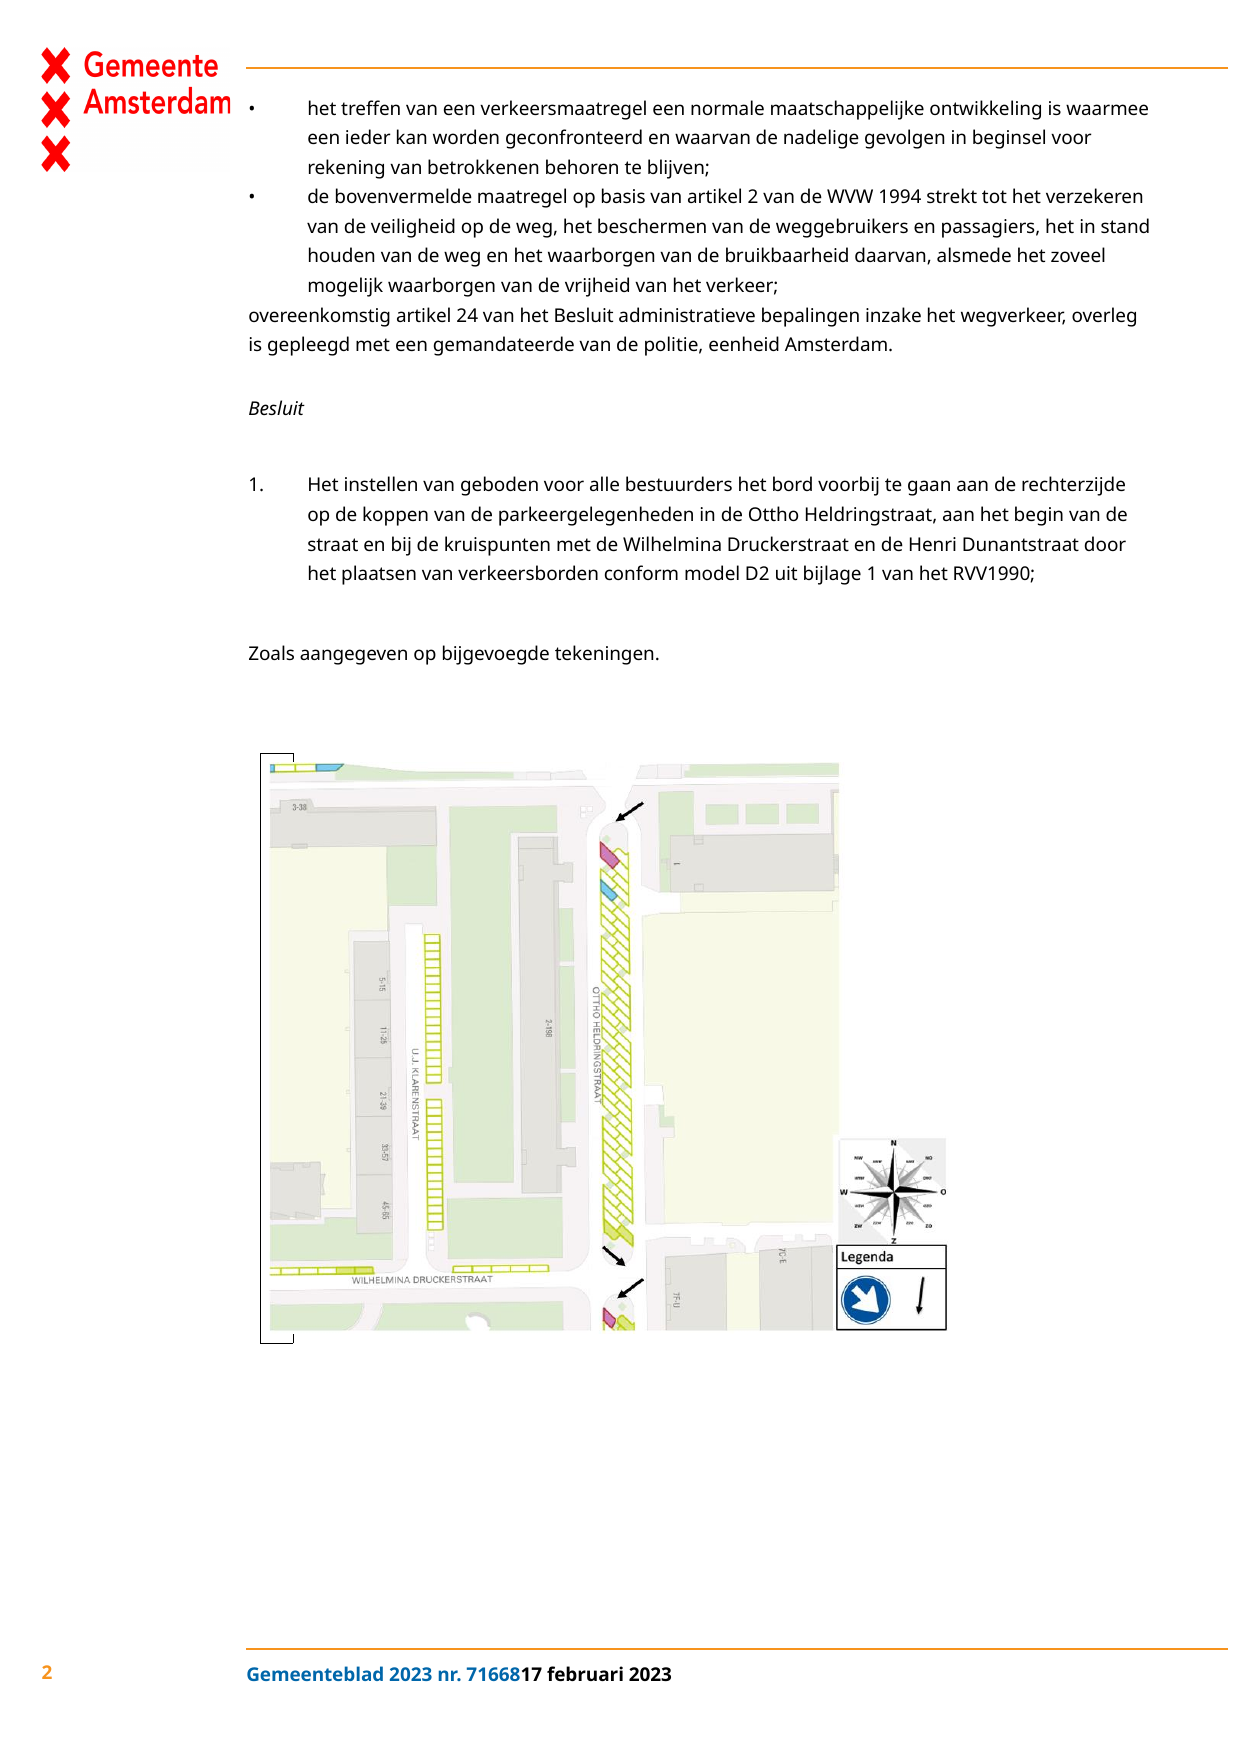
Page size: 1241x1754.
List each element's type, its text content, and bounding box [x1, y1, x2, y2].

text Zoals aangegeven op bijgevoegde tekeningen. [248, 640, 1152, 666]
text overeenkomstig artikel 24 van het Besluit administratieve bepalingen inzake het wegverkeer, overleg is gepleegd met een gemandateerde van de politie, eenheid Amsterdam. [248, 302, 1152, 357]
list de bovenvermelde maatregel op basis van artikel 2 van de WVW 1994 strekt tot het verzekeren van de veiligheid op de weg, het beschermen van de weggebruikers en passagiers, het in stand houden van de weg en het waarborgen van de bruikbaarheid daarvan, alsmede het zoveel mogelijk waarborgen van de vrijheid van het verkeer; [248, 183, 1152, 298]
text Besluit [248, 395, 1152, 421]
picture [41, 47, 231, 172]
list Het instellen van geboden voor alle bestuurders het bord voorbij te gaan aan de rechterzijde op de koppen van de parkeergelegenheden in de Ottho Heldringstraat, aan het begin van de straat en bij de kruispunten met de Wilhelmina Druckerstraat en de Henri Dunantstraat door het plaatsen van verkeersborden conform model D2 uit bijlage 1 van het RVV1990; [248, 472, 1152, 586]
list het treffen van een verkeersmaatregel een normale maatschappelijke ontwikkeling is waarmee een ieder kan worden geconfronteerd en waarvan de nadelige gevolgen in beginsel voor rekening van betrokkenen behoren te blijven; [248, 95, 1152, 180]
picture [268, 762, 949, 1334]
